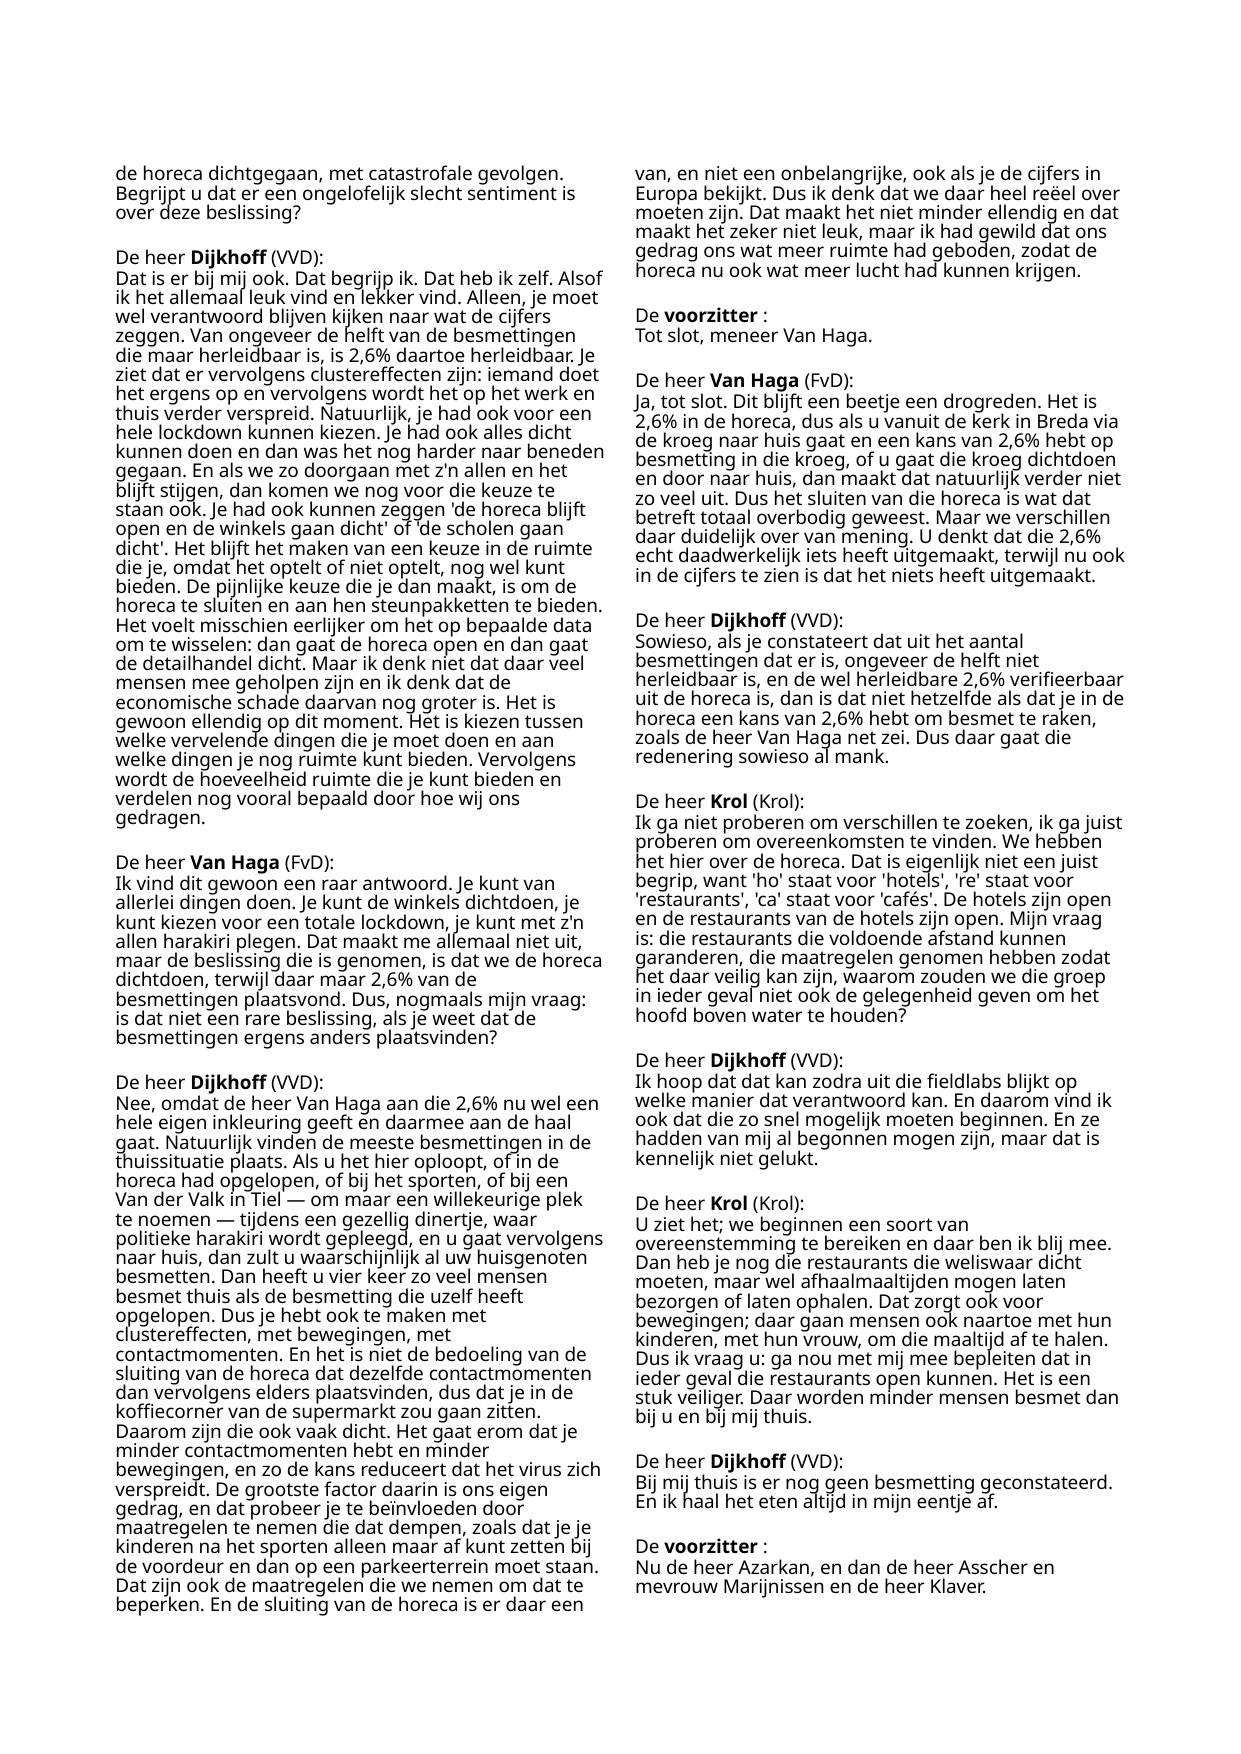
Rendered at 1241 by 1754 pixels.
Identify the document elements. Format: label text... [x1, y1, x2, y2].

text De heer Dijkhoff (VVD): [635, 1448, 1125, 1474]
text De heer Dijkhoff (VVD): [635, 1047, 1125, 1073]
text Ik hoop dat dat kan zodra uit die fieldlabs blijkt op welke manier dat verantwoord kan. En daarom vind ik ook dat die zo snel mogelijk moeten beginnen. En ze hadden van mij al begonnen mogen zijn, maar dat is kennelijk niet gelukt. [635, 1073, 1125, 1169]
text van, en niet een onbelangrijke, ook als je de cijfers in Europa bekijkt. Dus ik denk dat we daar heel reëel over moeten zijn. Dat maakt het niet minder ellendig en dat maakt het zeker niet leuk, maar ik had gewild dat ons gedrag ons wat meer ruimte had geboden, zodat de horeca nu ook wat meer lucht had kunnen krijgen. [635, 165, 1125, 281]
text De heer Van Haga (FvD): [115, 849, 605, 875]
text De heer Van Haga (FvD): [635, 368, 1125, 393]
text De voorzitter : [635, 1533, 1125, 1559]
text De heer Dijkhoff (VVD): [115, 1069, 605, 1095]
text De heer Dijkhoff (VVD): [635, 607, 1125, 633]
text Tot slot, meneer Van Haga. [635, 327, 1125, 347]
text Bij mij thuis is er nog geen besmetting geconstateerd. En ik haal het eten altijd in mijn eentje af. [635, 1474, 1125, 1513]
text U ziet het; we beginnen een soort van overeenstemming te bereiken en daar ben ik blij mee. Dan heb je nog die restaurants die weliswaar dicht moeten, maar wel afhaalmaaltijden mogen laten bezorgen of laten ophalen. Dat zorgt ook voor bewegingen; daar gaan mensen ook naartoe met hun kinderen, met hun vrouw, om die maaltijd af te halen. Dus ik vraag u: ga nou met mij mee bepleiten dat in ieder geval die restaurants open kunnen. Het is een stuk veiliger. Daar worden minder mensen besmet dan bij u en bij mij thuis. [635, 1216, 1125, 1427]
text Ik vind dit gewoon een raar antwoord. Je kunt van allerlei dingen doen. Je kunt de winkels dichtdoen, je kunt kiezen voor een totale lockdown, je kunt met z'n allen harakiri plegen. Dat maakt me allemaal niet uit, maar de beslissing die is genomen, is dat we de horeca dichtdoen, terwijl daar maar 2,6% van de besmettingen plaatsvond. Dus, nogmaals mijn vraag: is dat niet een rare beslissing, als je weet dat de besmettingen ergens anders plaatsvinden? [115, 875, 605, 1048]
text De heer Krol (Krol): [635, 788, 1125, 814]
text De heer Dijkhoff (VVD): [115, 244, 605, 270]
text De heer Krol (Krol): [635, 1190, 1125, 1216]
text De voorzitter : [635, 302, 1125, 327]
text de horeca dichtgegaan, met catastrofale gevolgen. Begrijpt u dat er een ongelofelijk slecht sentiment is over deze beslissing? [115, 165, 605, 223]
text Ik ga niet proberen om verschillen te zoeken, ik ga juist proberen om overeenkomsten te vinden. We hebben het hier over de horeca. Dat is eigenlijk niet een juist begrip, want 'ho' staat voor 'hotels', 're' staat voor 'restaurants', 'ca' staat voor 'cafés'. De hotels zijn open en de restaurants van de hotels zijn open. Mijn vraag is: die restaurants die voldoende afstand kunnen garanderen, die maatregelen genomen hebben zodat het daar veilig kan zijn, waarom zouden we die groep in ieder geval niet ook de gelegenheid geven om het hoofd boven water te houden? [635, 814, 1125, 1026]
text Nu de heer Azarkan, en dan de heer Asscher en mevrouw Marijnissen en de heer Klaver. [635, 1559, 1125, 1598]
text Ja, tot slot. Dit blijft een beetje een drogreden. Het is 2,6% in de horeca, dus als u vanuit de kerk in Breda via de kroeg naar huis gaat en een kans van 2,6% hebt op besmetting in die kroeg, of u gaat die kroeg dichtdoen en door naar huis, dan maakt dat natuurlijk verder niet zo veel uit. Dus het sluiten van die horeca is wat dat betreft totaal overbodig geweest. Maar we verschillen daar duidelijk over van mening. U denkt dat die 2,6% echt daadwerkelijk iets heeft uitgemaakt, terwijl nu ook in de cijfers te zien is dat het niets heeft uitgemaakt. [635, 393, 1125, 586]
text Sowieso, als je constateert dat uit het aantal besmettingen dat er is, ongeveer de helft niet herleidbaar is, en de wel herleidbare 2,6% verifieerbaar uit de horeca is, dan is dat niet hetzelfde als dat je in de horeca een kans van 2,6% hebt om besmet te raken, zoals de heer Van Haga net zei. Dus daar gaat die redenering sowieso al mank. [635, 633, 1125, 767]
text Nee, omdat de heer Van Haga aan die 2,6% nu wel een hele eigen inkleuring geeft en daarmee aan de haal gaat. Natuurlijk vinden de meeste besmettingen in de thuissituatie plaats. Als u het hier oploopt, of in de horeca had opgelopen, of bij het sporten, of bij een Van der Valk in Tiel — om maar een willekeurige plek te noemen — tijdens een gezellig dinertje, waar politieke harakiri wordt gepleegd, en u gaat vervolgens naar huis, dan zult u waarschijnlijk al uw huisgenoten besmetten. Dan heeft u vier keer zo veel mensen besmet thuis als de besmetting die uzelf heeft opgelopen. Dus je hebt ook te maken met clustereffecten, met bewegingen, met contactmomenten. En het is niet de bedoeling van de sluiting van de horeca dat dezelfde contactmomenten dan vervolgens elders plaatsvinden, dus dat je in de koffiecorner van de supermarkt zou gaan zitten. Daarom zijn die ook vaak dicht. Het gaat erom dat je minder contactmomenten hebt en minder bewegingen, en zo de kans reduceert dat het virus zich verspreidt. De grootste factor daarin is ons eigen gedrag, en dat probeer je te beïnvloeden door maatregelen te nemen die dat dempen, zoals dat je je kinderen na het sporten alleen maar af kunt zetten bij de voordeur en dan op een parkeerterrein moet staan. Dat zijn ook de maatregelen die we nemen om dat te beperken. En de sluiting van de horeca is er daar een [115, 1095, 605, 1615]
text Dat is er bij mij ook. Dat begrijp ik. Dat heb ik zelf. Alsof ik het allemaal leuk vind en lekker vind. Alleen, je moet wel verantwoord blijven kijken naar wat de cijfers zeggen. Van ongeveer de helft van de besmettingen die maar herleidbaar is, is 2,6% daartoe herleidbaar. Je ziet dat er vervolgens clustereffecten zijn: iemand doet het ergens op en vervolgens wordt het op het werk en thuis verder verspreid. Natuurlijk, je had ook voor een hele lockdown kunnen kiezen. Je had ook alles dicht kunnen doen en dan was het nog harder naar beneden gegaan. En als we zo doorgaan met z'n allen en het blijft stijgen, dan komen we nog voor die keuze te staan ook. Je had ook kunnen zeggen 'de horeca blijft open en de winkels gaan dicht' of 'de scholen gaan dicht'. Het blijft het maken van een keuze in de ruimte die je, omdat het optelt of niet optelt, nog wel kunt bieden. De pijnlijke keuze die je dan maakt, is om de horeca te sluiten en aan hen steunpakketten te bieden. Het voelt misschien eerlijker om het op bepaalde data om te wisselen: dan gaat de horeca open en dan gaat de detailhandel dicht. Maar ik denk niet dat daar veel mensen mee geholpen zijn en ik denk dat de economische schade daarvan nog groter is. Het is gewoon ellendig op dit moment. Het is kiezen tussen welke vervelende dingen die je moet doen en aan welke dingen je nog ruimte kunt bieden. Vervolgens wordt de hoeveelheid ruimte die je kunt bieden en verdelen nog vooral bepaald door hoe wij ons gedragen. [115, 270, 605, 828]
